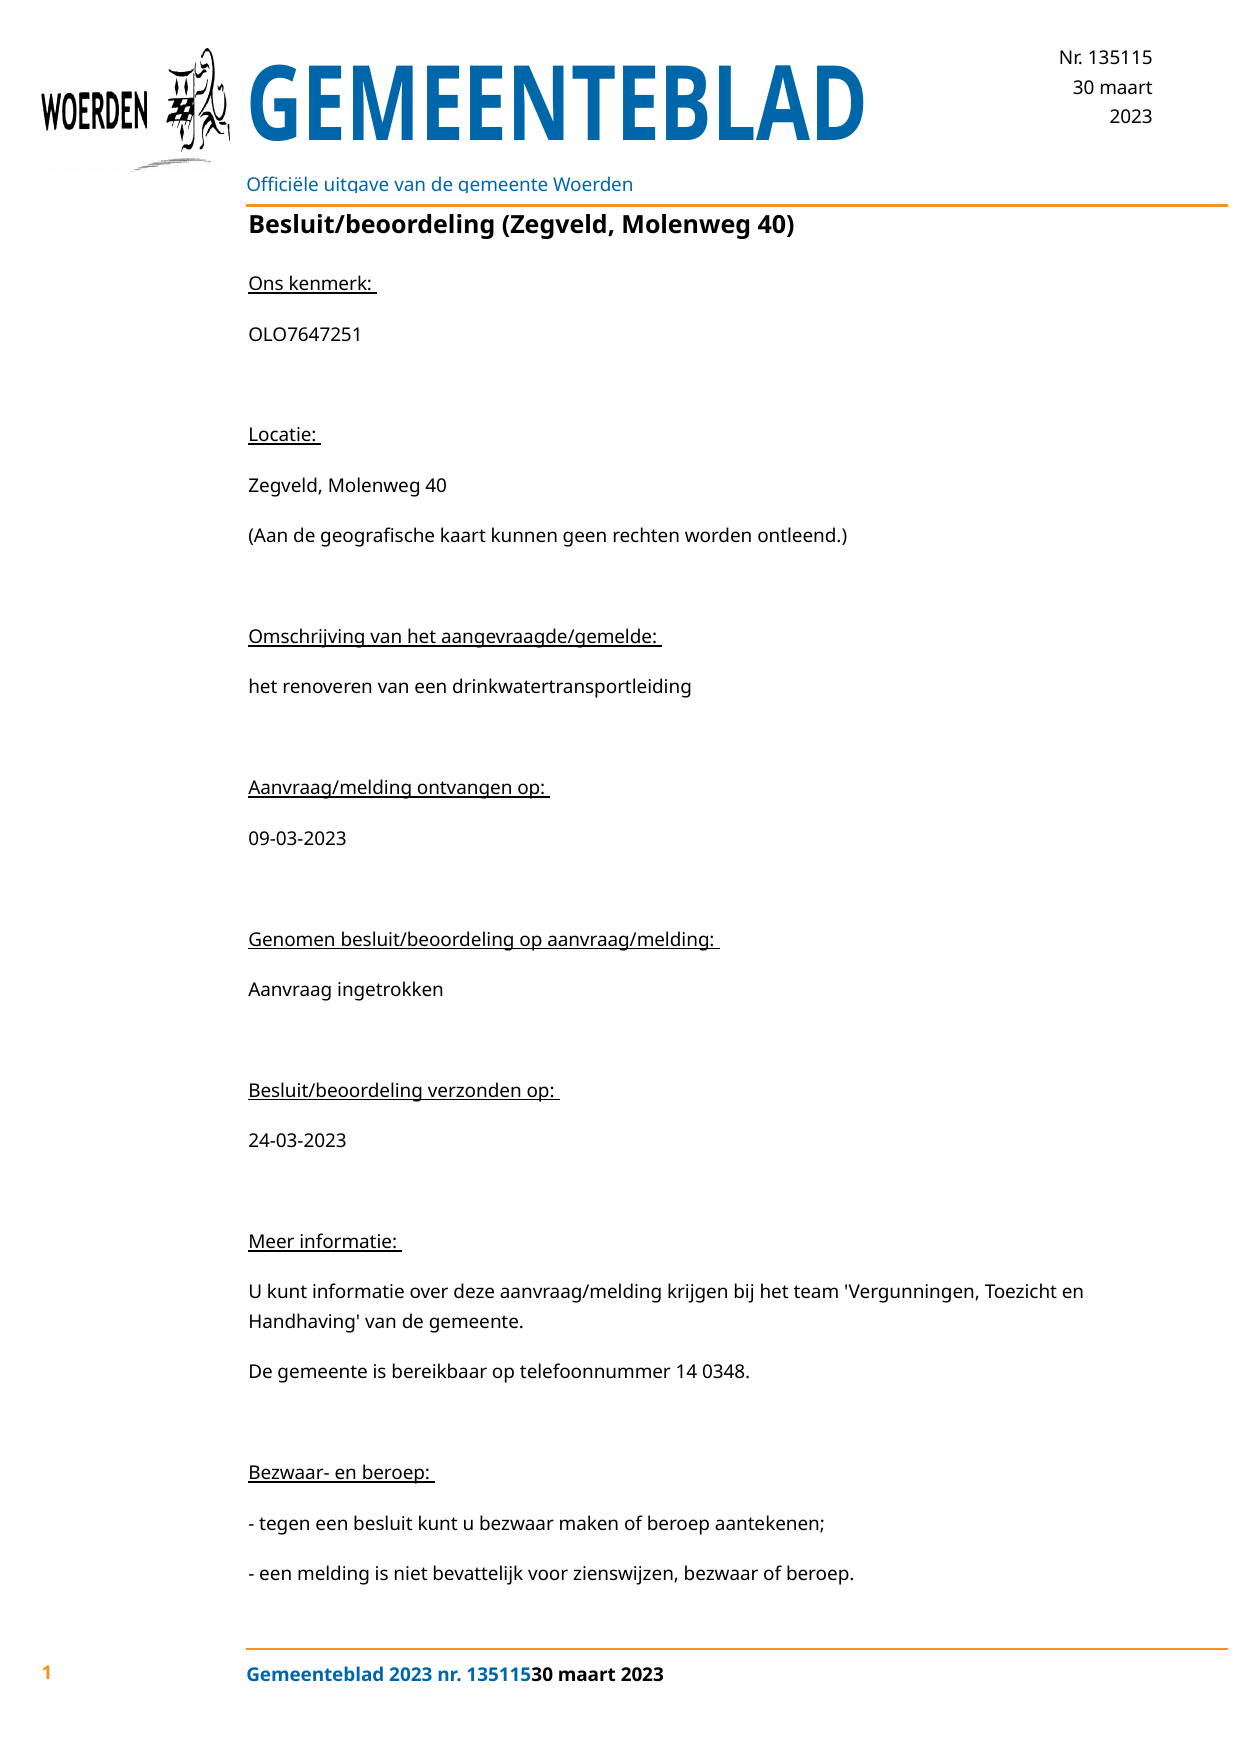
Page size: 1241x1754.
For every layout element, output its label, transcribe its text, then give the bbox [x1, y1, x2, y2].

text Aanvraag ingetrokken [248, 976, 1152, 1002]
text U kunt informatie over deze aanvraag/melding krijgen bij het team 'Vergunningen, Toezicht en Handhaving' van de gemeente. [248, 1279, 1152, 1334]
text OLO7647251 [248, 321, 1152, 346]
text Aanvraag/melding ontvangen op: [248, 774, 1152, 800]
text Meer informatie: [248, 1228, 1152, 1254]
text Locatie: [248, 422, 1152, 447]
text het renoveren van een drinkwatertransportleiding [248, 674, 1152, 699]
text De gemeente is bereikbaar op telefoonnummer 14 0348. [248, 1359, 1152, 1384]
text (Aan de geografische kaart kunnen geen rechten worden ontleend.) [248, 522, 1152, 548]
text Besluit/beoordeling (Zegveld, Molenweg 40) [248, 207, 1152, 241]
text Ons kenmerk: [248, 270, 1152, 296]
text Omschrijving van het aangevraagde/gemelde: [248, 623, 1152, 649]
text - tegen een besluit kunt u bezwaar maken of beroep aantekenen; [248, 1510, 1152, 1536]
text Bezwaar- en beroep: [248, 1459, 1152, 1485]
text Besluit/beoordeling verzonden op: [248, 1077, 1152, 1103]
text Genomen besluit/beoordeling op aanvraag/melding: [248, 926, 1152, 951]
text - een melding is niet bevattelijk voor zienswijzen, bezwaar of beroep. [248, 1560, 1152, 1586]
picture [41, 47, 231, 172]
text 24-03-2023 [248, 1127, 1152, 1153]
text 09-03-2023 [248, 825, 1152, 851]
text Zegveld, Molenweg 40 [248, 472, 1152, 498]
